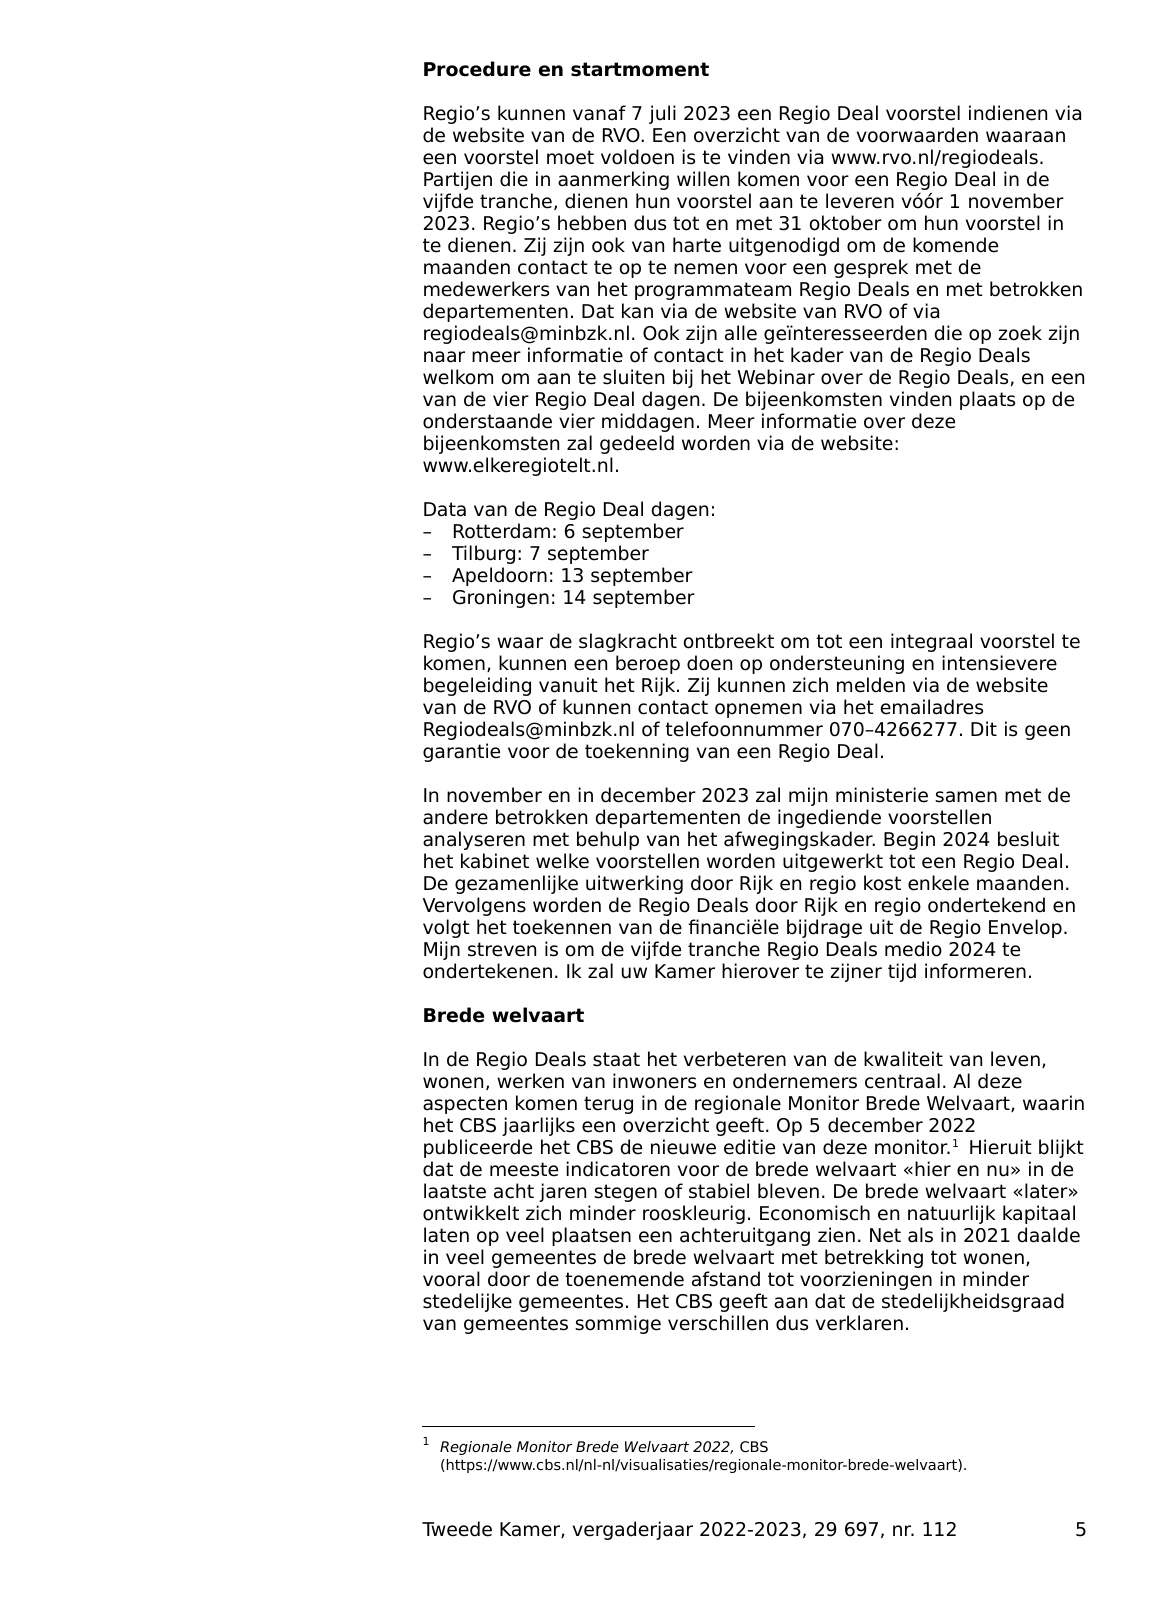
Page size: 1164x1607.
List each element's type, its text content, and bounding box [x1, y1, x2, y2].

subtitle Procedure en startmoment [422, 59, 1087, 81]
text Regio’s kunnen vanaf 7 juli 2023 een Regio Deal voorstel indienen via de website van de RVO. Een overzicht van de voorwaarden waaraan een voorstel moet voldoen is te vinden via www.rvo.nl/regiodeals. Partijen die in aanmerking willen komen voor een Regio Deal in de vijfde tranche, dienen hun voorstel aan te leveren vóór 1 november 2023. Regio’s hebben dus tot en met 31 oktober om hun voorstel in te dienen. Zij zijn ook van harte uitgenodigd om de komende maanden contact te op te nemen voor een gesprek met de medewerkers van het programmateam Regio Deals en met betrokken departementen. Dat kan via de website van RVO of via regiodeals@minbzk.nl. Ook zijn alle geïnteresseerden die op zoek zijn naar meer informatie of contact in het kader van de Regio Deals welkom om aan te sluiten bij het Webinar over de Regio Deals, en een van de vier Regio Deal dagen. De bijeenkomsten vinden plaats op de onderstaande vier middagen. Meer informatie over deze bijeenkomsten zal gedeeld worden via de website: www.elkeregiotelt.nl. [422, 103, 1087, 477]
text – Tilburg: 7 september [422, 543, 1087, 565]
text – Apeldoorn: 13 september [422, 565, 1087, 587]
text – Rotterdam: 6 september [422, 521, 1087, 543]
text In de Regio Deals staat het verbeteren van de kwaliteit van leven, wonen, werken van inwoners en ondernemers centraal. Al deze aspecten komen terug in de regionale Monitor Brede Welvaart, waarin het CBS jaarlijks een overzicht geeft. Op 5 december 2022 publiceerde het CBS de nieuwe editie van deze monitor. Hieruit blijkt dat de meeste indicatoren voor de brede welvaart «hier en nu» in de laatste acht jaren stegen of stabiel bleven. De brede welvaart «later» ontwikkelt zich minder rooskleurig. Economisch en natuurlijk kapitaal laten op veel plaatsen een achteruitgang zien. Net als in 2021 daalde in veel gemeentes de brede welvaart met betrekking tot wonen, vooral door de toenemende afstand tot voorzieningen in minder stedelijke gemeentes. Het CBS geeft aan dat de stedelijkheidsgraad van gemeentes sommige verschillen dus verklaren. [422, 1049, 1087, 1335]
text In november en in december 2023 zal mijn ministerie samen met de andere betrokken departementen de ingediende voorstellen analyseren met behulp van het afwegingskader. Begin 2024 besluit het kabinet welke voorstellen worden uitgewerkt tot een Regio Deal. De gezamenlijke uitwerking door Rijk en regio kost enkele maanden. Vervolgens worden de Regio Deals door Rijk en regio ondertekend en volgt het toekennen van de financiële bijdrage uit de Regio Envelop. Mijn streven is om de vijfde tranche Regio Deals medio 2024 te ondertekenen. Ik zal uw Kamer hierover te zijner tijd informeren. [422, 785, 1087, 983]
subtitle Brede welvaart [422, 1005, 1087, 1027]
text Regio’s waar de slagkracht ontbreekt om tot een integraal voorstel te komen, kunnen een beroep doen op ondersteuning en intensievere begeleiding vanuit het Rijk. Zij kunnen zich melden via de website van de RVO of kunnen contact opnemen via het emailadres Regiodeals@minbzk.nl of telefoonnummer 070–4266277. Dit is geen garantie voor de toekenning van een Regio Deal. [422, 631, 1087, 763]
text – Groningen: 14 september [422, 587, 1087, 609]
text Regionale Monitor Brede Welvaart 2022, CBS (https://www.cbs.nl/nl-nl/visualisaties/regionale-monitor-brede-welvaart). [422, 1435, 1087, 1474]
text Data van de Regio Deal dagen: [422, 499, 1087, 521]
